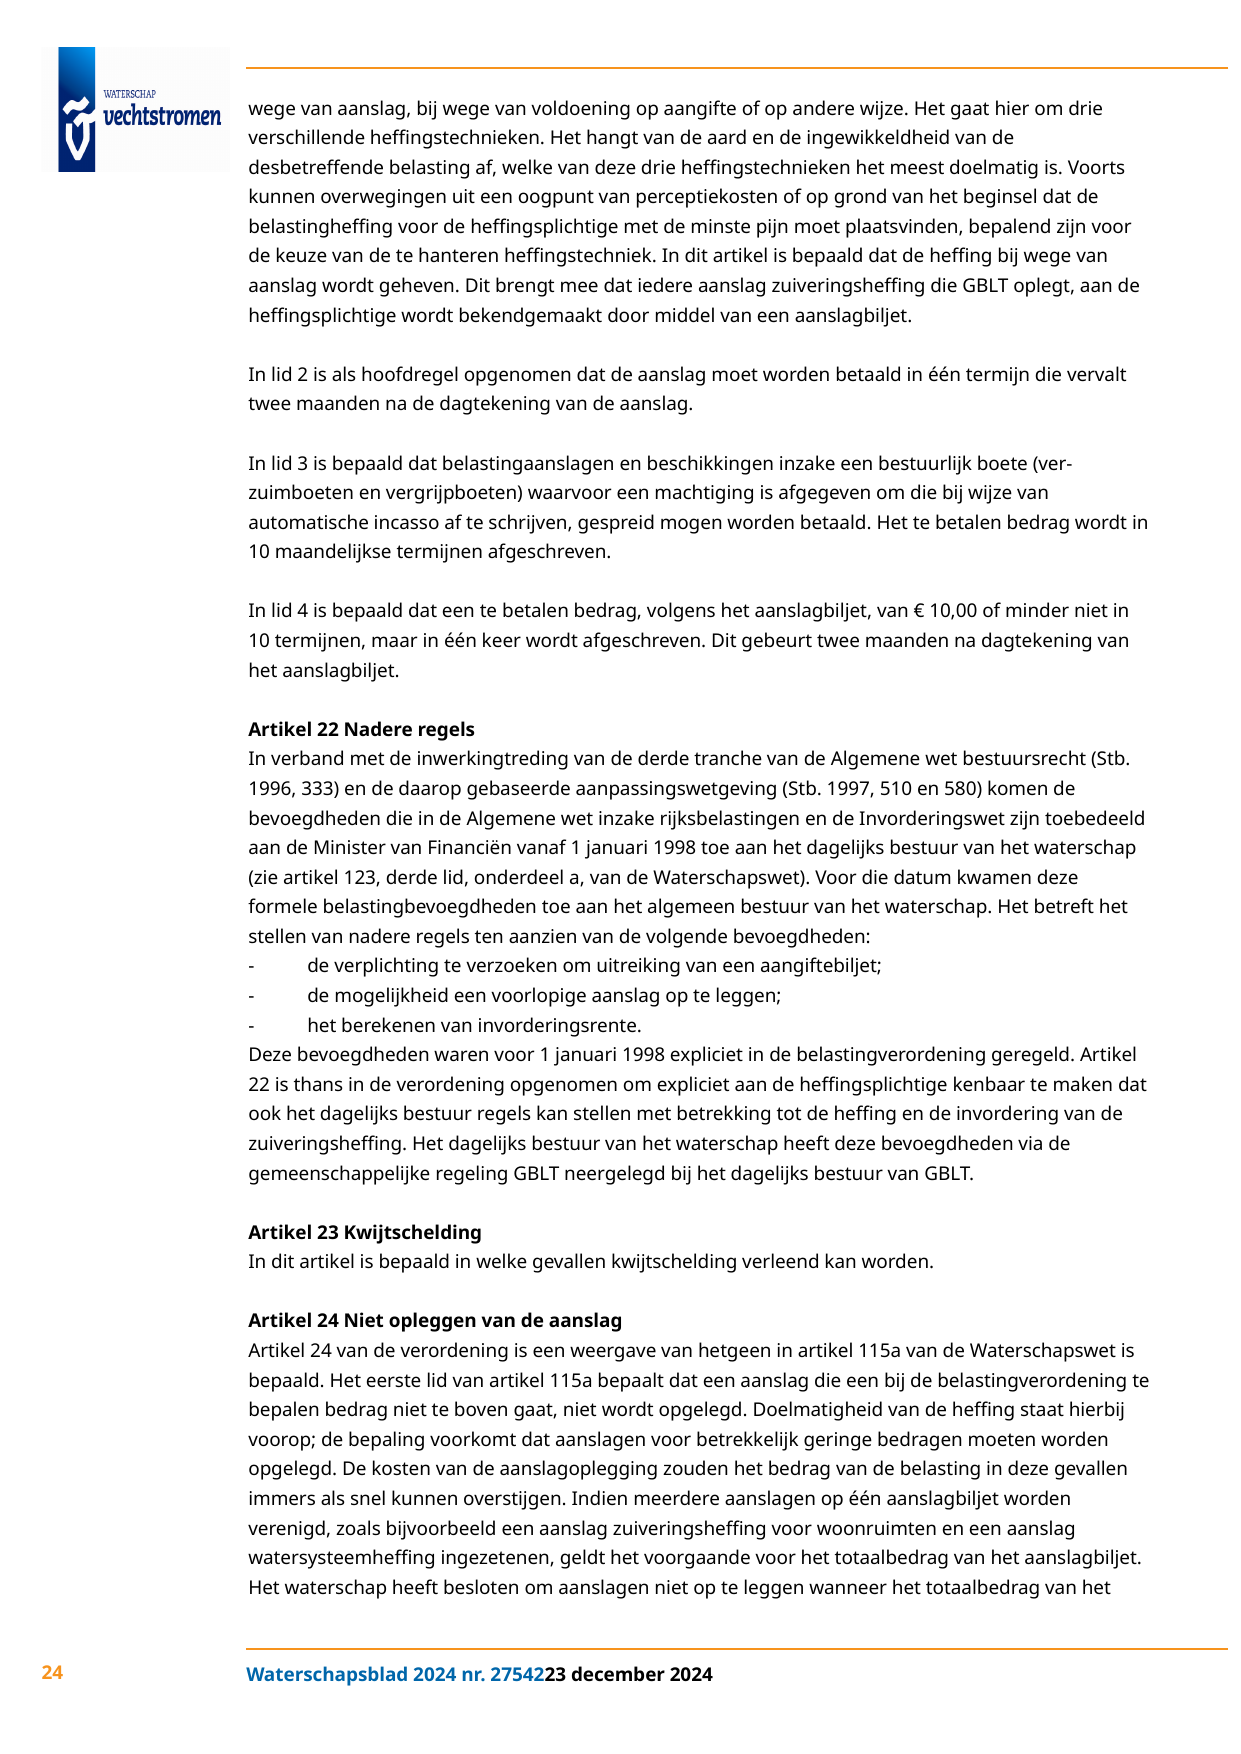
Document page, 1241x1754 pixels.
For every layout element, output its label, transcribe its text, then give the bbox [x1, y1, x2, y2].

text In lid 4 is bepaald dat een te betalen bedrag, volgens het aanslagbiljet, van € 10,00 of minder niet in 10 termijnen, maar in één keer wordt afgeschreven. Dit gebeurt twee maanden na dagtekening van het aanslagbiljet. [248, 598, 1152, 683]
text In lid 3 is bepaald dat belastingaanslagen en beschikkingen inzake een bestuurlijk boete (ver-zuimboeten en vergrijpboeten) waarvoor een machtiging is afgegeven om die bij wijze van automatische incasso af te schrijven, gespreid mogen worden betaald. Het te betalen bedrag wordt in 10 maandelijkse termijnen afgeschreven. [248, 450, 1152, 564]
list de verplichting te verzoeken om uitreiking van een aangiftebiljet; [248, 953, 1152, 978]
text wege van aanslag, bij wege van voldoening op aangifte of op andere wijze. Het gaat hier om drie verschillende heffingstechnieken. Het hangt van de aard en de ingewikkeldheid van de desbetreffende belasting af, welke van deze drie heffingstechnieken het meest doelmatig is. Voorts kunnen overwegingen uit een oogpunt van perceptiekosten of op grond van het beginsel dat de belastingheffing voor de heffingsplichtige met de minste pijn moet plaatsvinden, bepalend zijn voor de keuze van de te hanteren heffingstechniek. In dit artikel is bepaald dat de heffing bij wege van aanslag wordt geheven. Dit brengt mee dat iedere aanslag zuiveringsheffing die GBLT oplegt, aan de heffingsplichtige wordt bekendgemaakt door middel van een aanslagbiljet. [248, 95, 1152, 328]
picture [41, 47, 231, 172]
text Artikel 22 Nadere regels [248, 716, 1152, 742]
text In dit artikel is bepaald in welke gevallen kwijtschelding verleend kan worden. [248, 1248, 1152, 1274]
text Artikel 24 van de verordening is een weergave van hetgeen in artikel 115a van de Waterschapswet is bepaald. Het eerste lid van artikel 115a bepaalt dat een aanslag die een bij de belastingverordening te bepalen bedrag niet te boven gaat, niet wordt opgelegd. Doelmatigheid van de heffing staat hierbij voorop; de bepaling voorkomt dat aanslagen voor betrekkelijk geringe bedragen moeten worden opgelegd. De kosten van de aanslagoplegging zouden het bedrag van de belasting in deze gevallen immers als snel kunnen overstijgen. Indien meerdere aanslagen op één aanslagbiljet worden verenigd, zoals bijvoorbeeld een aanslag zuiveringsheffing voor woonruimten en een aanslag watersysteemheffing ingezetenen, geldt het voorgaande voor het totaalbedrag van het aanslagbiljet. Het waterschap heeft besloten om aanslagen niet op te leggen wanneer het totaalbedrag van het [248, 1337, 1152, 1600]
text In lid 2 is als hoofdregel opgenomen dat de aanslag moet worden betaald in één termijn die vervalt twee maanden na de dagtekening van de aanslag. [248, 361, 1152, 416]
list het berekenen van invorderingsrente. [248, 1012, 1152, 1038]
text Deze bevoegdheden waren voor 1 januari 1998 expliciet in de belastingverordening geregeld. Artikel 22 is thans in de verordening opgenomen om expliciet aan de heffingsplichtige kenbaar te maken dat ook het dagelijks bestuur regels kan stellen met betrekking tot de heffing en de invordering van de zuiveringsheffing. Het dagelijks bestuur van het waterschap heeft deze bevoegdheden via de gemeenschappelijke regeling GBLT neergelegd bij het dagelijks bestuur van GBLT. [248, 1041, 1152, 1186]
text In verband met de inwerkingtreding van de derde tranche van de Algemene wet bestuursrecht (Stb. 1996, 333) en de daarop gebaseerde aanpassingswetgeving (Stb. 1997, 510 en 580) komen de bevoegdheden die in de Algemene wet inzake rijksbelastingen en de Invorderingswet zijn toebedeeld aan de Minister van Financiën vanaf 1 januari 1998 toe aan het dagelijks bestuur van het waterschap (zie artikel 123, derde lid, onderdeel a, van de Waterschapswet). Voor die datum kwamen deze formele belastingbevoegdheden toe aan het algemeen bestuur van het waterschap. Het betreft het stellen van nadere regels ten aanzien van de volgende bevoegdheden: [248, 746, 1152, 949]
text Artikel 23 Kwijtschelding [248, 1219, 1152, 1245]
list de mogelijkheid een voorlopige aanslag op te leggen; [248, 982, 1152, 1008]
text Artikel 24 Niet opleggen van de aanslag [248, 1308, 1152, 1333]
